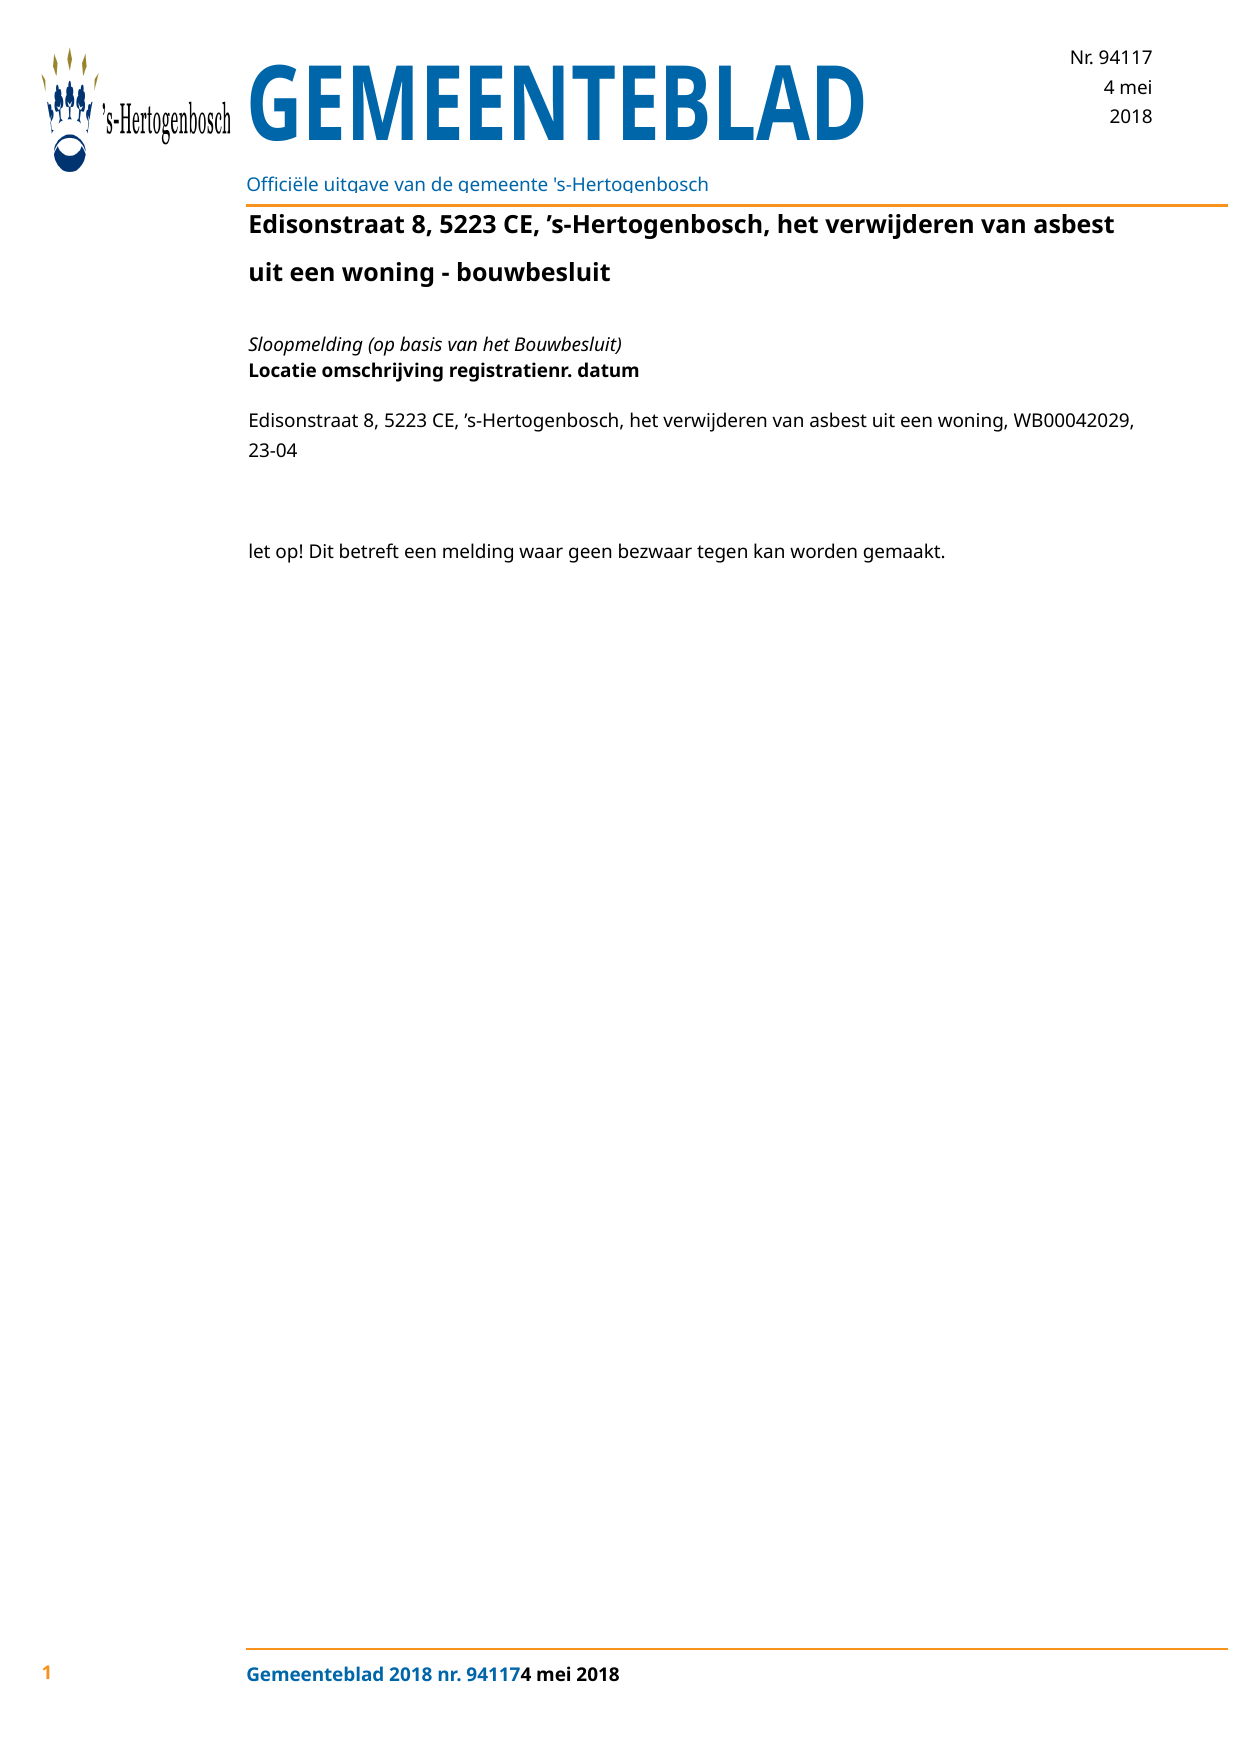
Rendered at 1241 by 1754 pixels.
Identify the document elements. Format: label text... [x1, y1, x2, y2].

text Locatie omschrijving registratienr. datum [248, 357, 1152, 383]
text Edisonstraat 8, 5223 CE, ’s-Hertogenbosch, het verwijderen van asbest uit een woning - bouwbesluit [248, 207, 1152, 288]
text let op! Dit betreft een melding waar geen bezwaar tegen kan worden gemaakt. [248, 538, 1152, 564]
text Sloopmelding (op basis van het Bouwbesluit) [248, 331, 1152, 357]
picture [41, 47, 231, 172]
text Edisonstraat 8, 5223 CE, ’s-Hertogenbosch, het verwijderen van asbest uit een woning, WB00042029, 23-04 [248, 408, 1152, 463]
